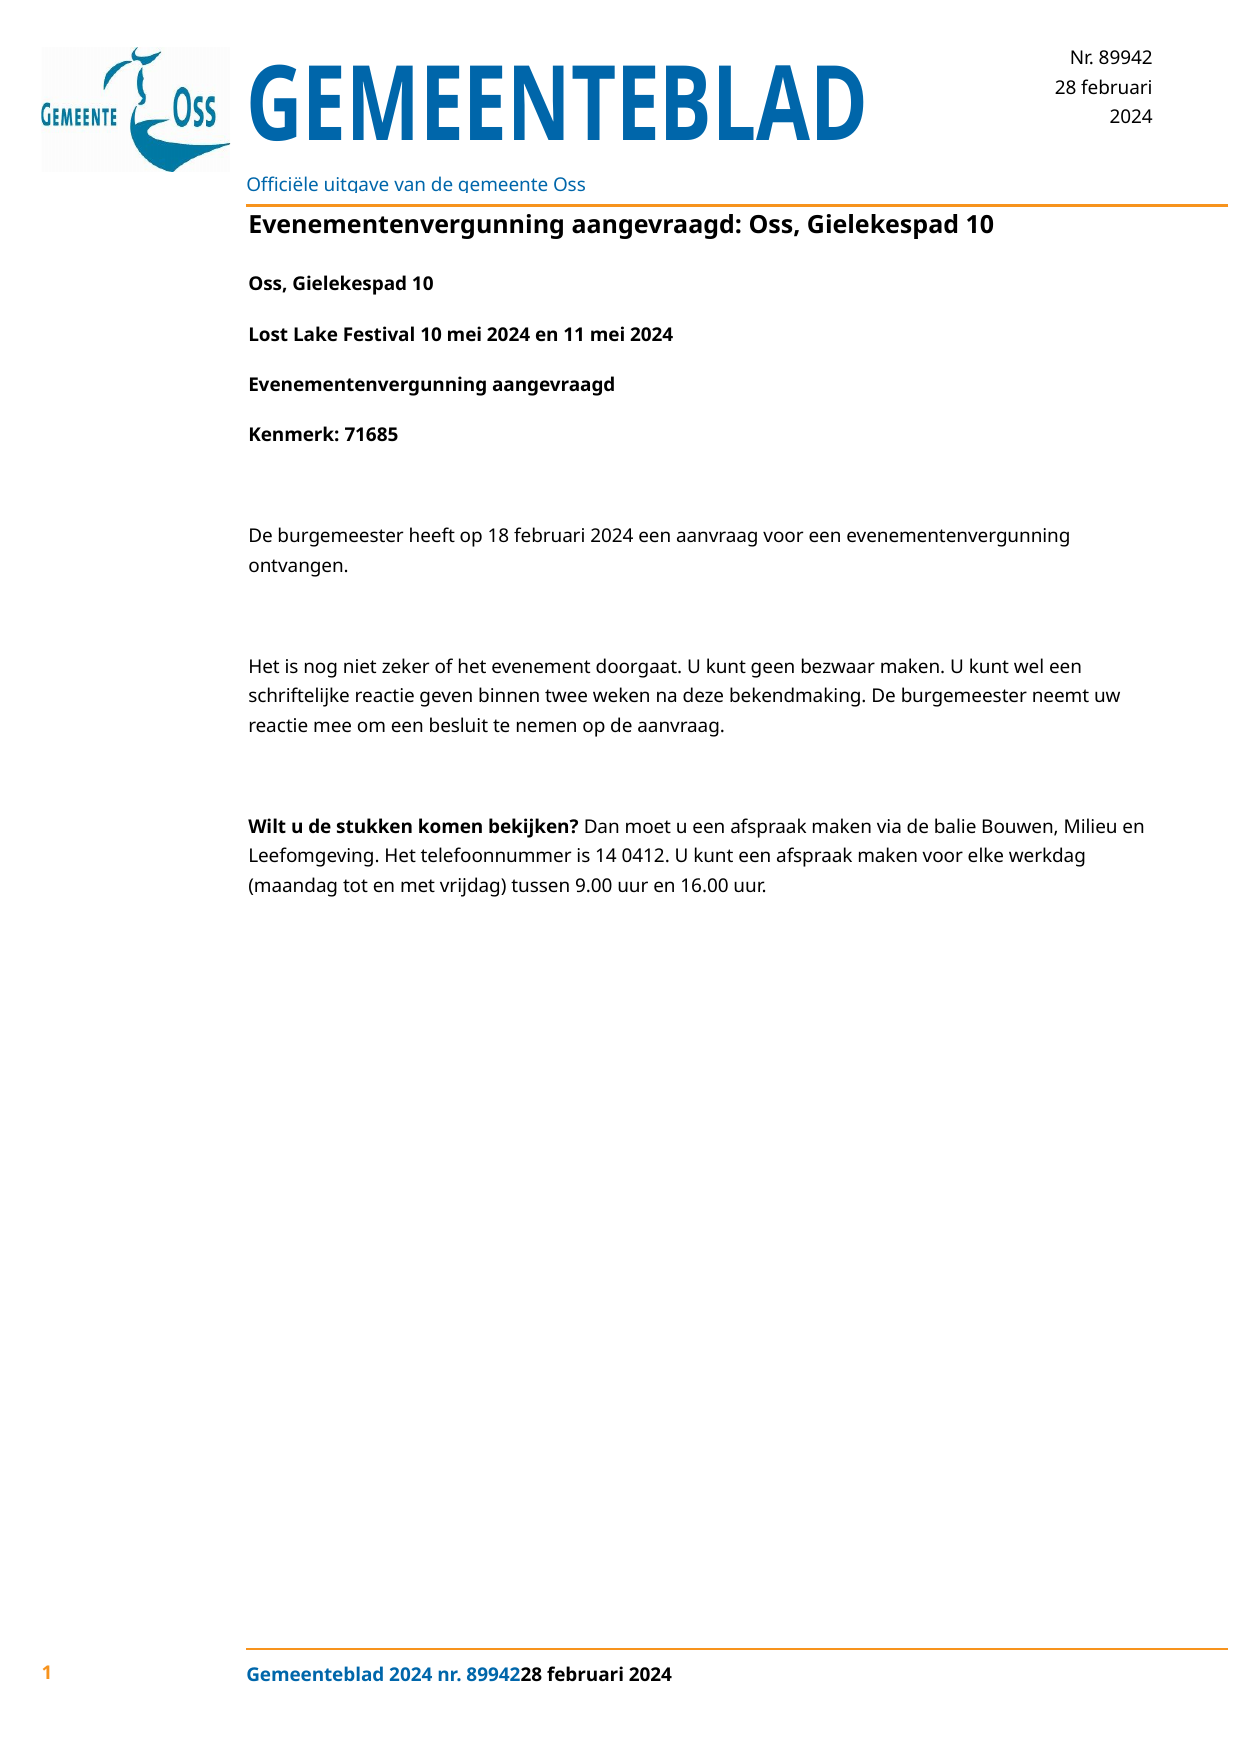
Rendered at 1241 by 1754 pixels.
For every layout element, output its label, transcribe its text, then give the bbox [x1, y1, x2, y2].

text Oss, Gielekespad 10 [248, 270, 1152, 296]
text Het is nog niet zeker of het evenement doorgaat. U kunt geen bezwaar maken. U kunt wel een schriftelijke reactie geven binnen twee weken na deze bekendmaking. De burgemeester neemt uw reactie mee om een besluit te nemen op de aanvraag. [248, 653, 1152, 738]
text Wilt u de stukken komen bekijken? Dan moet u een afspraak maken via de balie Bouwen, Milieu en Leefomgeving. Het telefoonnummer is 14 0412. U kunt een afspraak maken voor elke werkdag (maandag tot en met vrijdag) tussen 9.00 uur en 16.00 uur. [248, 813, 1152, 898]
text Kenmerk: 71685 [248, 422, 1152, 447]
text De burgemeester heeft op 18 februari 2024 een aanvraag voor een evenementenvergunning ontvangen. [248, 522, 1152, 578]
picture [41, 47, 231, 172]
text Evenementenvergunning aangevraagd [248, 371, 1152, 397]
text Lost Lake Festival 10 mei 2024 en 11 mei 2024 [248, 321, 1152, 346]
text Evenementenvergunning aangevraagd: Oss, Gielekespad 10 [248, 207, 1152, 241]
